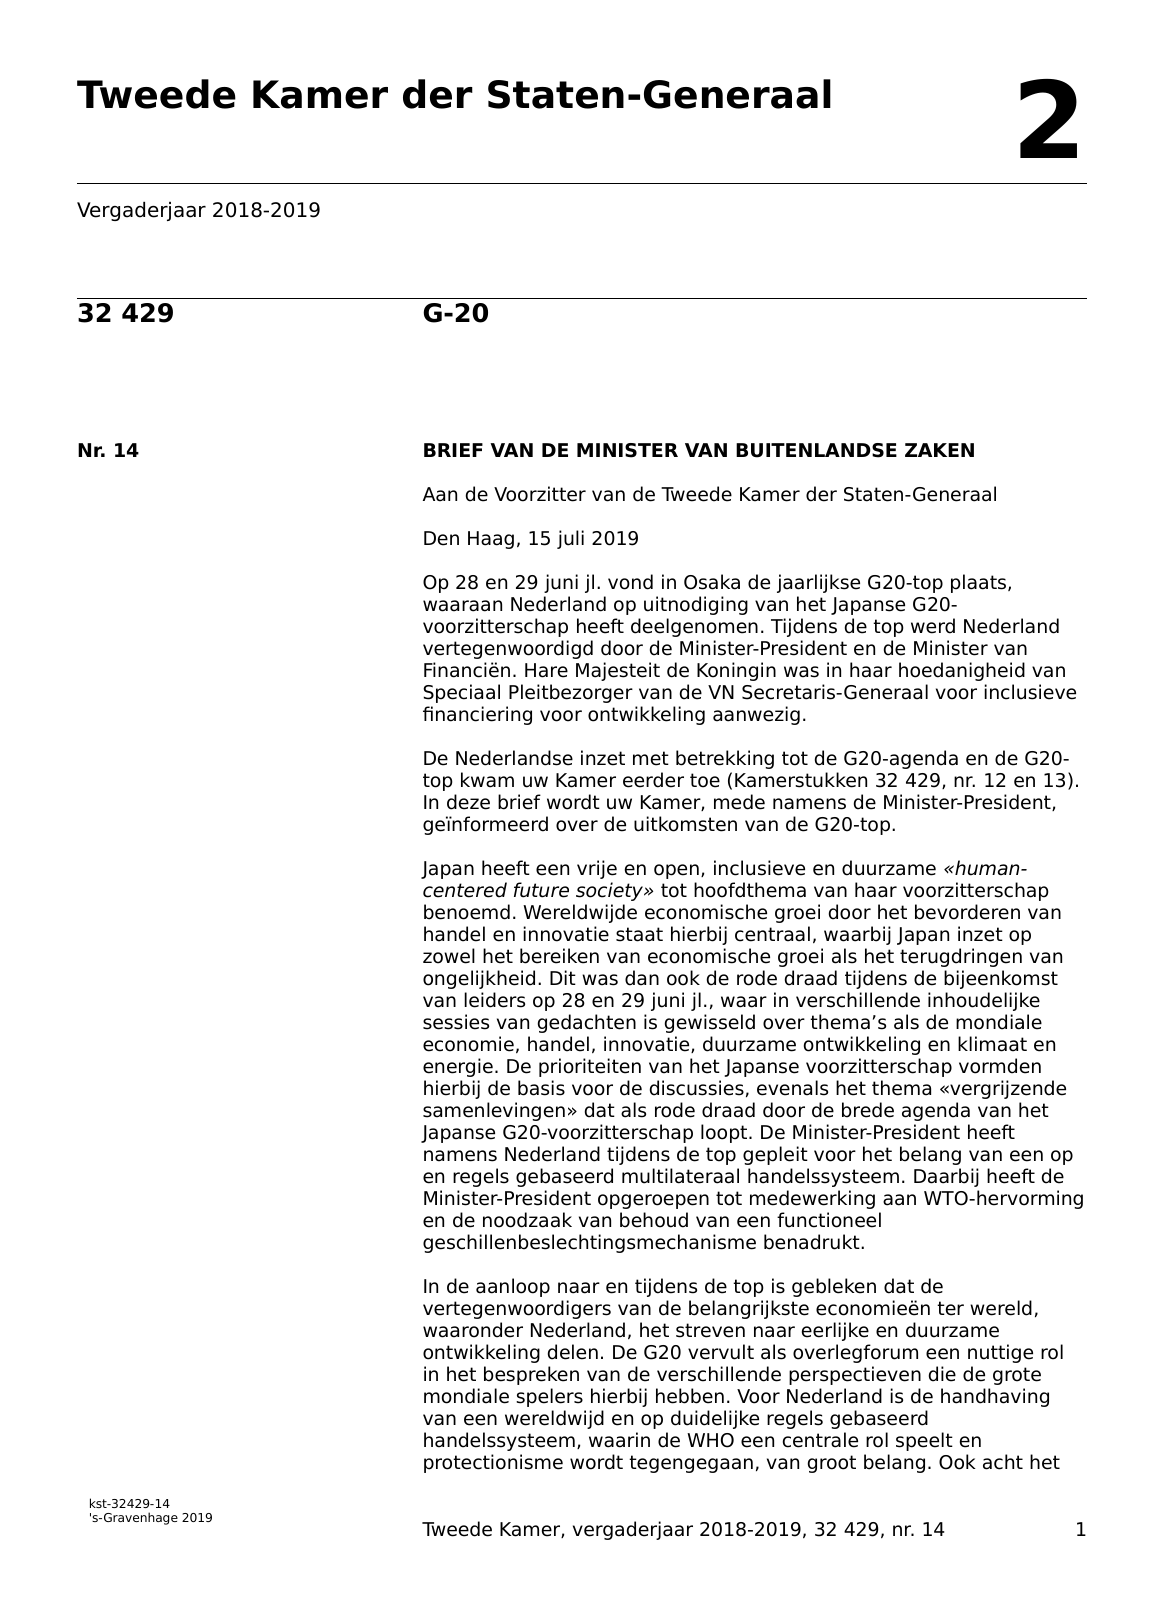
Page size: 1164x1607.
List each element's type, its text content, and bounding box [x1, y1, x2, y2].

table_header Tweede Kamer der Staten-Generaal [77, 59, 886, 183]
text De Nederlandse inzet met betrekking tot de G20-agenda en de G20-top kwam uw Kamer eerder toe (Kamerstukken 32 429, nr. 12 en 13). In deze brief wordt uw Kamer, mede namens de Minister-President, geïnformeerd over de uitkomsten van de G20-top. [422, 748, 1087, 836]
text Den Haag, 15 juli 2019 [422, 528, 1087, 550]
subtitle 32 429 G-20 [77, 299, 1087, 329]
text kst-32429-14 [88, 1497, 323, 1511]
text 's-Gravenhage 2019 [88, 1511, 323, 1525]
text Aan de Voorzitter van de Tweede Kamer der Staten-Generaal [422, 484, 1087, 506]
table_header 2 [886, 59, 1087, 183]
subtitle Nr. 14 BRIEF VAN DE MINISTER VAN BUITENLANDSE ZAKEN [77, 440, 1087, 462]
text In de aanloop naar en tijdens de top is gebleken dat de vertegenwoordigers van de belangrijkste economieën ter wereld, waaronder Nederland, het streven naar eerlijke en duurzame ontwikkeling delen. De G20 vervult als overlegforum een nuttige rol in het bespreken van de verschillende perspectieven die de grote mondiale spelers hierbij hebben. Voor Nederland is de handhaving van een wereldwijd en op duidelijke regels gebaseerd handelssysteem, waarin de WHO een centrale rol speelt en protectionisme wordt tegengegaan, van groot belang. Ook acht het [422, 1276, 1087, 1474]
table_cell Vergaderjaar 2018-2019 [77, 184, 1087, 298]
text Op 28 en 29 juni jl. vond in Osaka de jaarlijkse G20-top plaats, waaraan Nederland op uitnodiging van het Japanse G20-voorzitterschap heeft deelgenomen. Tijdens de top werd Nederland vertegenwoordigd door de Minister-President en de Minister van Financiën. Hare Majesteit de Koningin was in haar hoedanigheid van Speciaal Pleitbezorger van de VN Secretaris-Generaal voor inclusieve financiering voor ontwikkeling aanwezig. [422, 572, 1087, 726]
text Japan heeft een vrije en open, inclusieve en duurzame «human-centered future society» tot hoofdthema van haar voorzitterschap benoemd. Wereldwijde economische groei door het bevorderen van handel en innovatie staat hierbij centraal, waarbij Japan inzet op zowel het bereiken van economische groei als het terugdringen van ongelijkheid. Dit was dan ook de rode draad tijdens de bijeenkomst van leiders op 28 en 29 juni jl., waar in verschillende inhoudelijke sessies van gedachten is gewisseld over thema’s als de mondiale economie, handel, innovatie, duurzame ontwikkeling en klimaat en energie. De prioriteiten van het Japanse voorzitterschap vormden hierbij de basis voor de discussies, evenals het thema «vergrijzende samenlevingen» dat als rode draad door de brede agenda van het Japanse G20-voorzitterschap loopt. De Minister-President heeft namens Nederland tijdens de top gepleit voor het belang van een op en regels gebaseerd multilateraal handelssysteem. Daarbij heeft de Minister-President opgeroepen tot medewerking aan WTO-hervorming en de noodzaak van behoud van een functioneel geschillenbeslechtingsmechanisme benadrukt. [422, 858, 1087, 1254]
